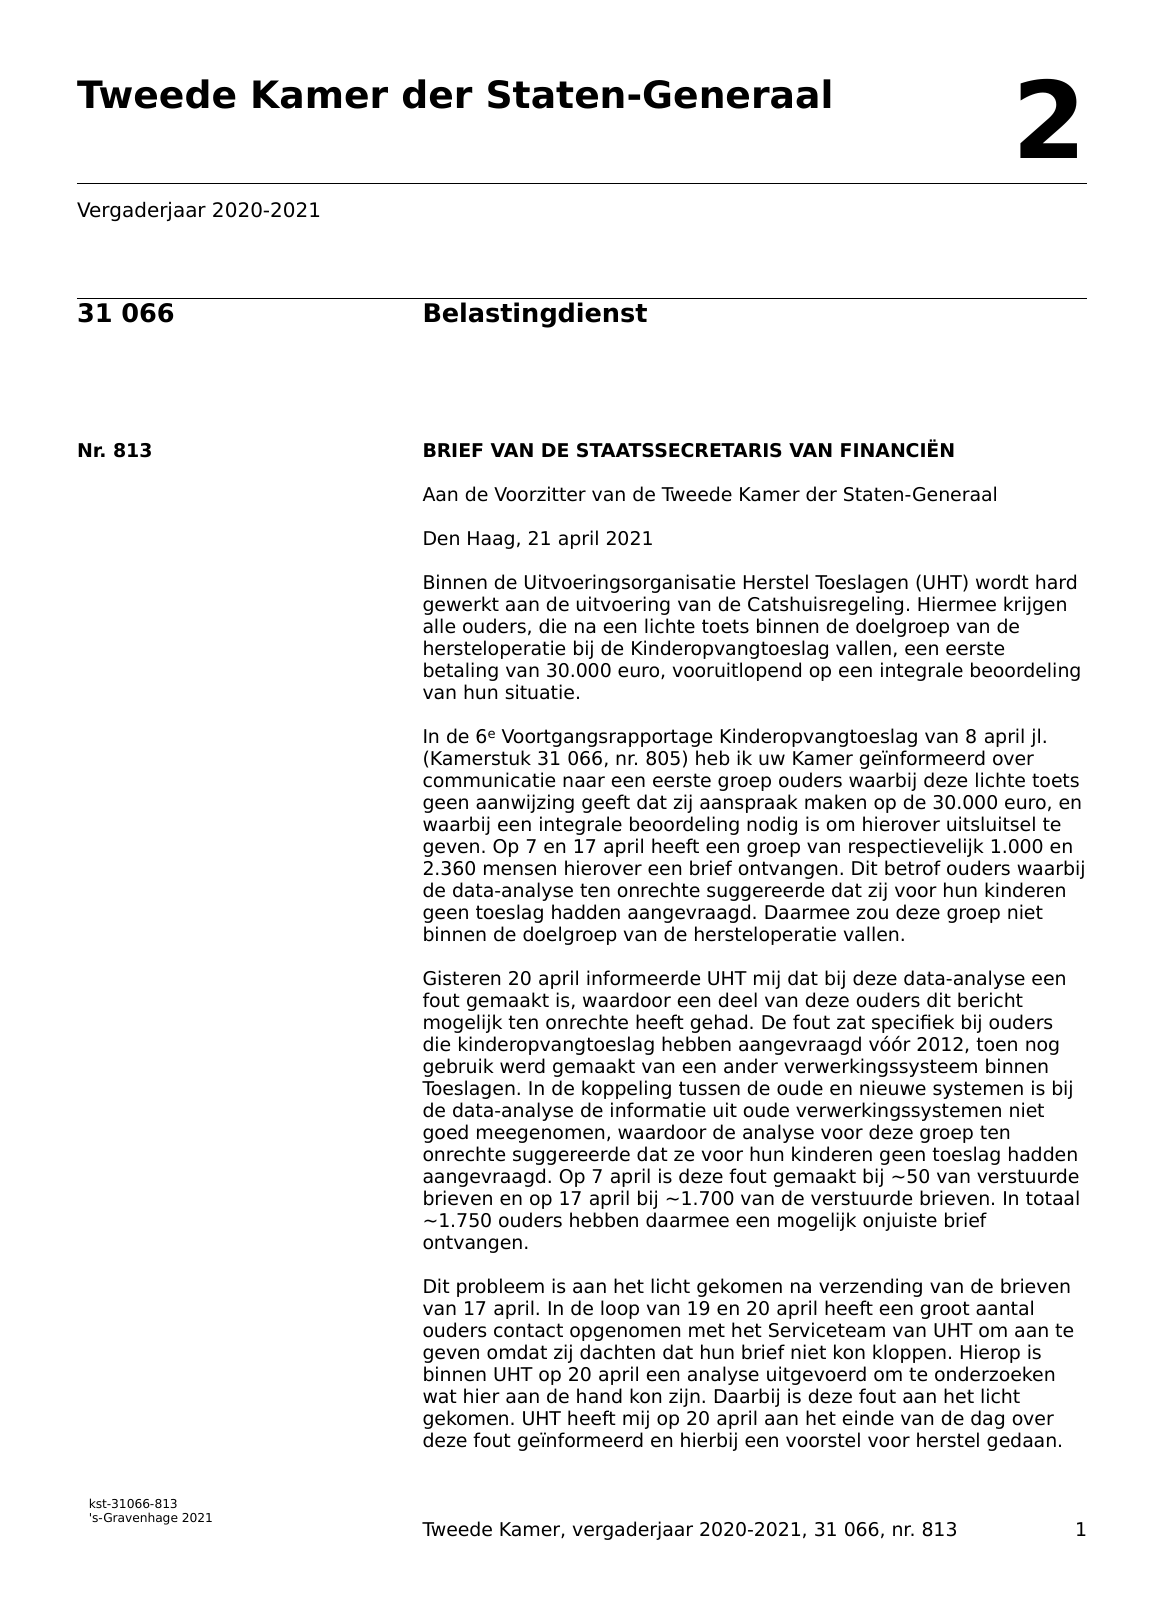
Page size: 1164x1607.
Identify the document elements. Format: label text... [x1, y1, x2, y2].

text kst-31066-813 [88, 1497, 323, 1511]
table_header 2 [886, 59, 1087, 183]
text Aan de Voorzitter van de Tweede Kamer der Staten-Generaal [422, 484, 1087, 506]
text In de 6e Voortgangsrapportage Kinderopvangtoeslag van 8 april jl. (Kamerstuk 31 066, nr. 805) heb ik uw Kamer geïnformeerd over communicatie naar een eerste groep ouders waarbij deze lichte toets geen aanwijzing geeft dat zij aanspraak maken op de 30.000 euro, en waarbij een integrale beoordeling nodig is om hierover uitsluitsel te geven. Op 7 en 17 april heeft een groep van respectievelijk 1.000 en 2.360 mensen hierover een brief ontvangen. Dit betrof ouders waarbij de data-analyse ten onrechte suggereerde dat zij voor hun kinderen geen toeslag hadden aangevraagd. Daarmee zou deze groep niet binnen de doelgroep van de hersteloperatie vallen. [422, 726, 1087, 946]
text Binnen de Uitvoeringsorganisatie Herstel Toeslagen (UHT) wordt hard gewerkt aan de uitvoering van de Catshuisregeling. Hiermee krijgen alle ouders, die na een lichte toets binnen de doelgroep van de hersteloperatie bij de Kinderopvangtoeslag vallen, een eerste betaling van 30.000 euro, vooruitlopend op een integrale beoordeling van hun situatie. [422, 572, 1087, 704]
text Den Haag, 21 april 2021 [422, 528, 1087, 550]
subtitle Nr. 813 BRIEF VAN DE STAATSSECRETARIS VAN FINANCIËN [77, 440, 1087, 462]
text Dit probleem is aan het licht gekomen na verzending van de brieven van 17 april. In de loop van 19 en 20 april heeft een groot aantal ouders contact opgenomen met het Serviceteam van UHT om aan te geven omdat zij dachten dat hun brief niet kon kloppen. Hierop is binnen UHT op 20 april een analyse uitgevoerd om te onderzoeken wat hier aan de hand kon zijn. Daarbij is deze fout aan het licht gekomen. UHT heeft mij op 20 april aan het einde van de dag over deze fout geïnformeerd en hierbij een voorstel voor herstel gedaan. [422, 1276, 1087, 1452]
subtitle 31 066 Belastingdienst [77, 299, 1087, 329]
text Gisteren 20 april informeerde UHT mij dat bij deze data-analyse een fout gemaakt is, waardoor een deel van deze ouders dit bericht mogelijk ten onrechte heeft gehad. De fout zat specifiek bij ouders die kinderopvangtoeslag hebben aangevraagd vóór 2012, toen nog gebruik werd gemaakt van een ander verwerkingssysteem binnen Toeslagen. In de koppeling tussen de oude en nieuwe systemen is bij de data-analyse de informatie uit oude verwerkingssystemen niet goed meegenomen, waardoor de analyse voor deze groep ten onrechte suggereerde dat ze voor hun kinderen geen toeslag hadden aangevraagd. Op 7 april is deze fout gemaakt bij ~50 van verstuurde brieven en op 17 april bij ~1.700 van de verstuurde brieven. In totaal ~1.750 ouders hebben daarmee een mogelijk onjuiste brief ontvangen. [422, 968, 1087, 1254]
table_cell Vergaderjaar 2020-2021 [77, 184, 1087, 298]
table_header Tweede Kamer der Staten-Generaal [77, 59, 886, 183]
text 's-Gravenhage 2021 [88, 1511, 323, 1525]
